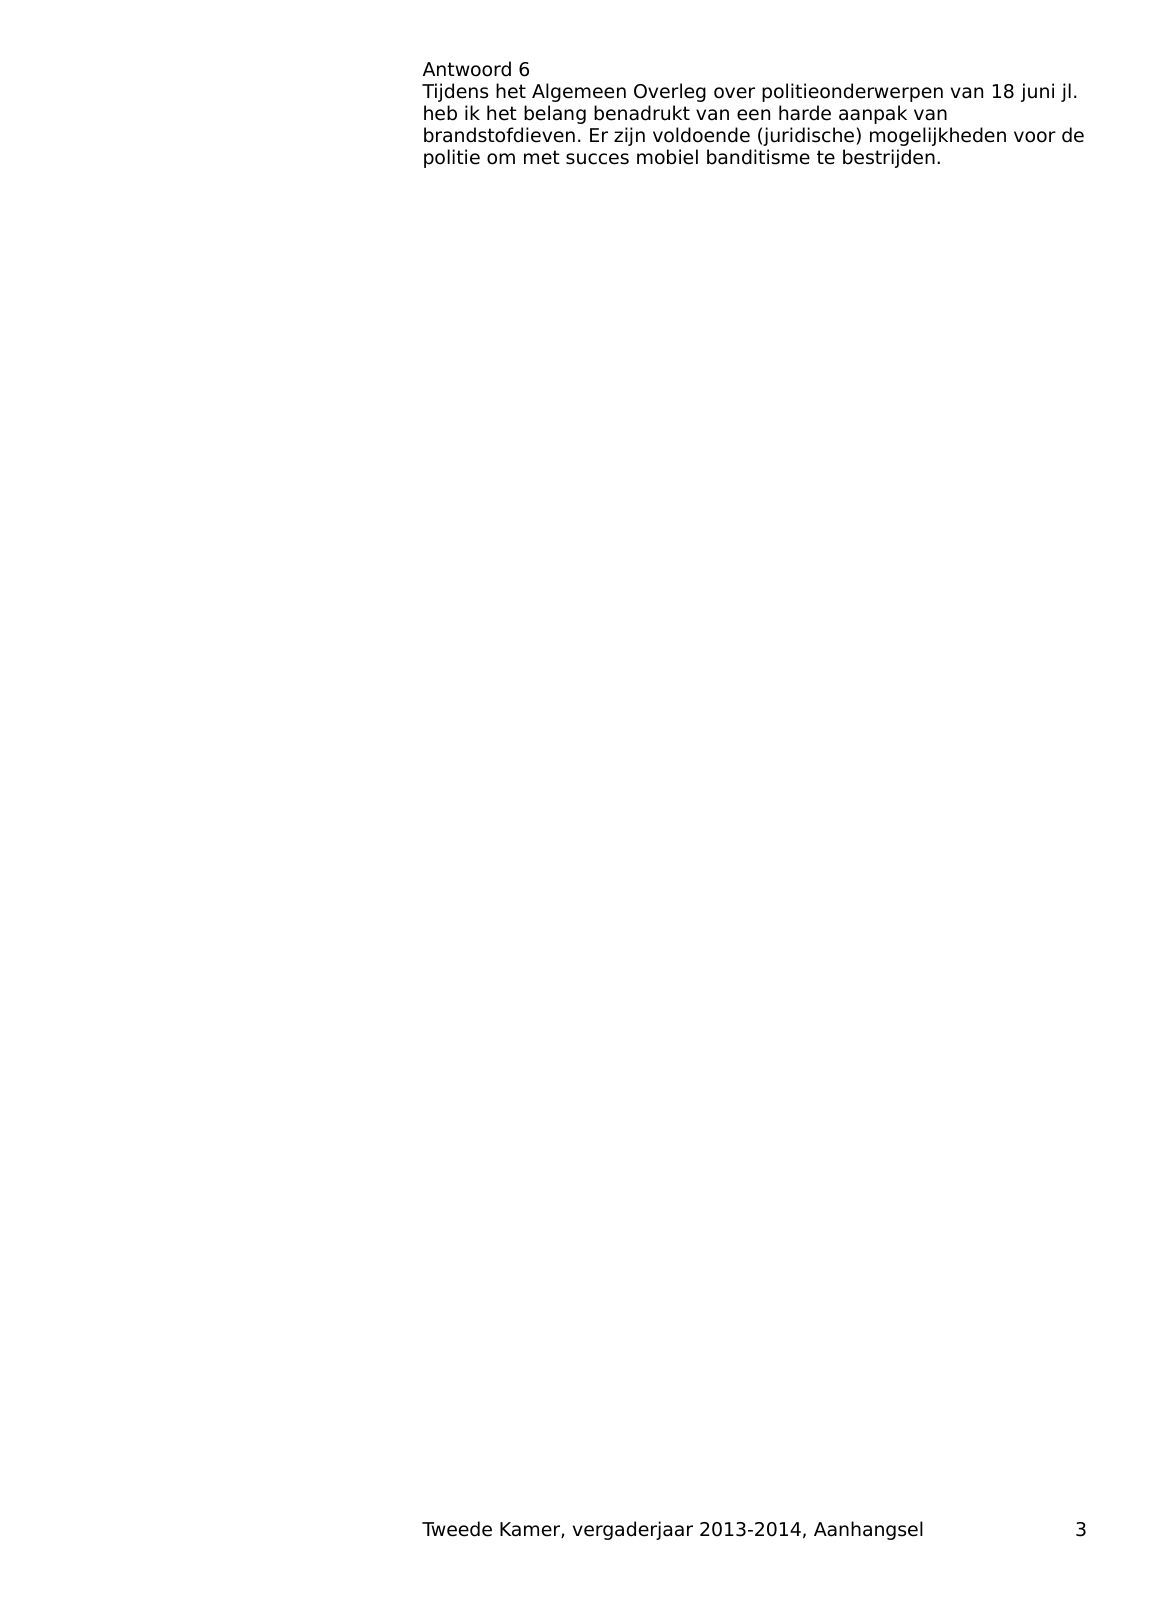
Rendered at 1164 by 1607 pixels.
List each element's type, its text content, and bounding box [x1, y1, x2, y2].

text Tijdens het Algemeen Overleg over politieonderwerpen van 18 juni jl. heb ik het belang benadrukt van een harde aanpak van brandstofdieven. Er zijn voldoende (juridische) mogelijkheden voor de politie om met succes mobiel banditisme te bestrijden. [422, 81, 1087, 169]
text Antwoord 6 [422, 59, 1087, 81]
